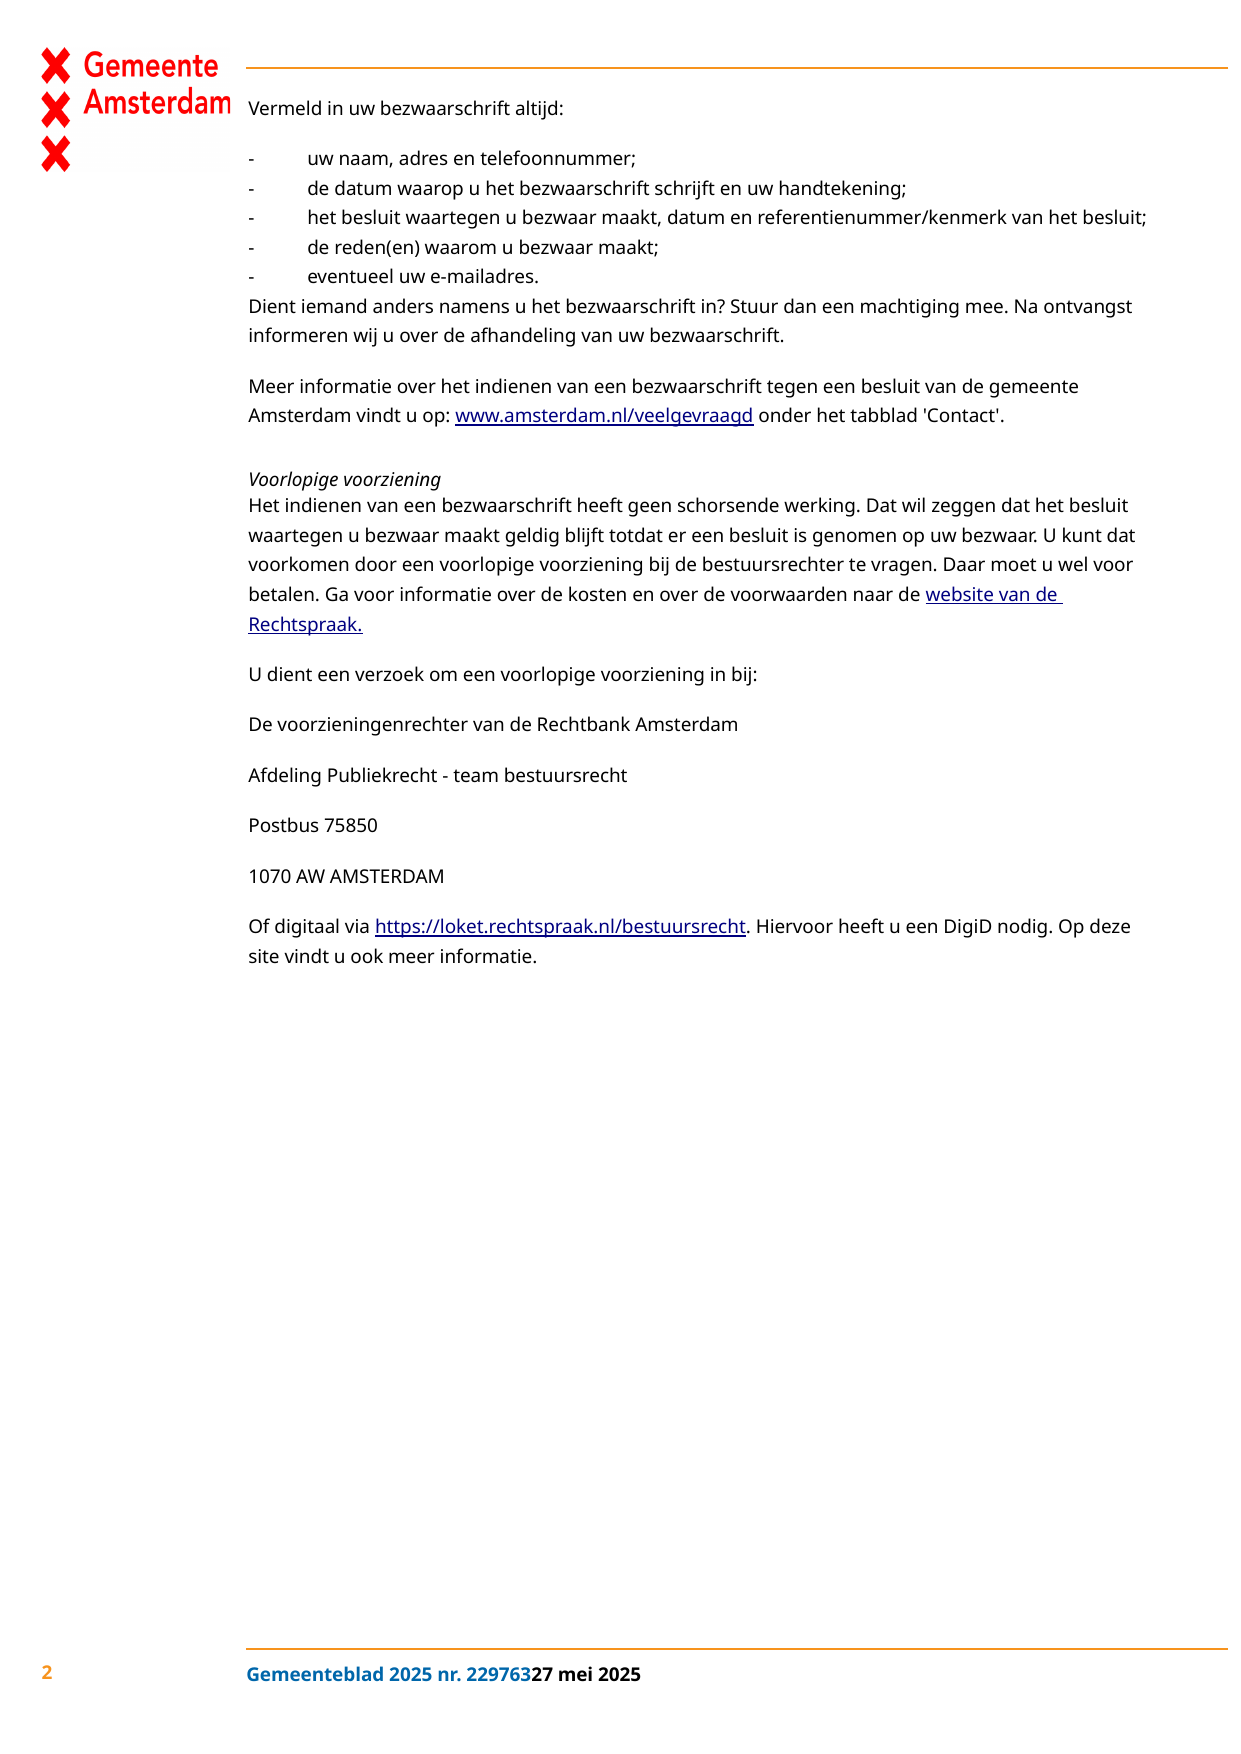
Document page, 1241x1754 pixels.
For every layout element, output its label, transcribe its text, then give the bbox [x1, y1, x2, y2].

list uw naam, adres en telefoonnummer; [248, 145, 1152, 171]
text Of digitaal via https://loket.rechtspraak.nl/bestuursrecht. Hiervoor heeft u een DigiD nodig. Op deze site vindt u ook meer informatie. [248, 913, 1152, 968]
list eventueel uw e-mailadres. [248, 263, 1152, 289]
list de reden(en) waarom u bezwaar maakt; [248, 234, 1152, 260]
list de datum waarop u het bezwaarschrift schrijft en uw handtekening; [248, 175, 1152, 201]
picture [41, 47, 231, 172]
list het besluit waartegen u bezwaar maakt, datum en referentienummer/kenmerk van het besluit; [248, 204, 1152, 230]
text Dient iemand anders namens u het bezwaarschrift in? Stuur dan een machtiging mee. Na ontvangst informeren wij u over de afhandeling van uw bezwaarschrift. [248, 293, 1152, 348]
text Meer informatie over het indienen van een bezwaarschrift tegen een besluit van de gemeente Amsterdam vindt u op: www.amsterdam.nl/veelgevraagd onder het tabblad 'Contact'. [248, 373, 1152, 428]
text Afdeling Publiekrecht - team bestuursrecht [248, 762, 1152, 788]
text De voorzieningenrechter van de Rechtbank Amsterdam [248, 712, 1152, 737]
text Vermeld in uw bezwaarschrift altijd: [248, 95, 1152, 121]
text 1070 AW AMSTERDAM [248, 863, 1152, 888]
text Het indienen van een bezwaarschrift heeft geen schorsende werking. Dat wil zeggen dat het besluit waartegen u bezwaar maakt geldig blijft totdat er een besluit is genomen op uw bezwaar. U kunt dat voorkomen door een voorlopige voorziening bij de bestuursrechter te vragen. Daar moet u wel voor betalen. Ga voor informatie over de kosten en over de voorwaarden naar de website van de Rechtspraak. [248, 492, 1152, 636]
text Voorlopige voorziening [248, 467, 1152, 492]
text U dient een verzoek om een voorlopige voorziening in bij: [248, 661, 1152, 687]
text Postbus 75850 [248, 812, 1152, 838]
